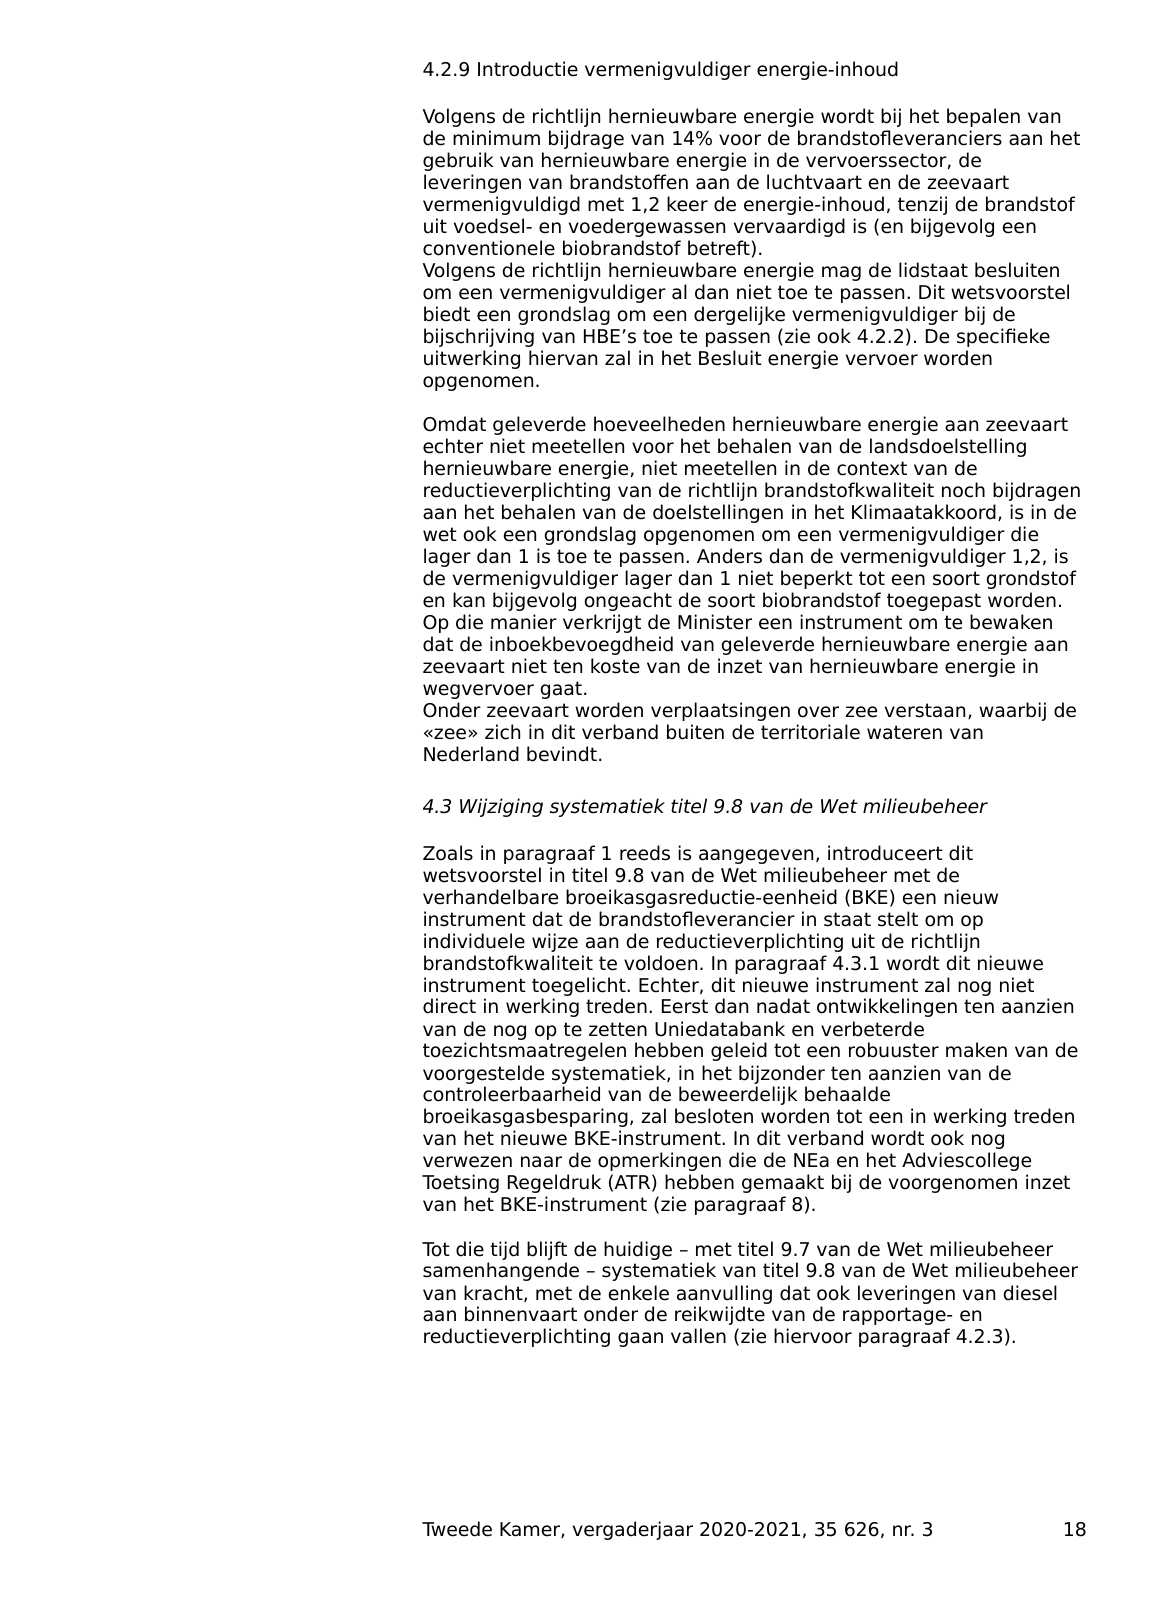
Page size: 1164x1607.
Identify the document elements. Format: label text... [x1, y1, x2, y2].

text Zoals in paragraaf 1 reeds is aangegeven, introduceert dit wetsvoorstel in titel 9.8 van de Wet milieubeheer met de verhandelbare broeikasgasreductie-eenheid (BKE) een nieuw instrument dat de brandstofleverancier in staat stelt om op individuele wijze aan de reductieverplichting uit de richtlijn brandstofkwaliteit te voldoen. In paragraaf 4.3.1 wordt dit nieuwe instrument toegelicht. Echter, dit nieuwe instrument zal nog niet direct in werking treden. Eerst dan nadat ontwikkelingen ten aanzien van de nog op te zetten Uniedatabank en verbeterde toezichtsmaatregelen hebben geleid tot een robuuster maken van de voorgestelde systematiek, in het bijzonder ten aanzien van de controleerbaarheid van de beweerdelijk behaalde broeikasgasbesparing, zal besloten worden tot een in werking treden van het nieuwe BKE-instrument. In dit verband wordt ook nog verwezen naar de opmerkingen die de NEa en het Adviescollege Toetsing Regeldruk (ATR) hebben gemaakt bij de voorgenomen inzet van het BKE-instrument (zie paragraaf 8). [422, 843, 1087, 1216]
text Onder zeevaart worden verplaatsingen over zee verstaan, waarbij de «zee» zich in dit verband buiten de territoriale wateren van Nederland bevindt. [422, 700, 1087, 766]
text Volgens de richtlijn hernieuwbare energie wordt bij het bepalen van de minimum bijdrage van 14% voor de brandstofleveranciers aan het gebruik van hernieuwbare energie in de vervoerssector, de leveringen van brandstoffen aan de luchtvaart en de zeevaart vermenigvuldigd met 1,2 keer de energie-inhoud, tenzij de brandstof uit voedsel- en voedergewassen vervaardigd is (en bijgevolg een conventionele biobrandstof betreft). [422, 106, 1087, 260]
text Volgens de richtlijn hernieuwbare energie mag de lidstaat besluiten om een vermenigvuldiger al dan niet toe te passen. Dit wetsvoorstel biedt een grondslag om een dergelijke vermenigvuldiger bij de bijschrijving van HBE’s toe te passen (zie ook 4.2.2). De specifieke uitwerking hiervan zal in het Besluit energie vervoer worden opgenomen. [422, 260, 1087, 392]
text Tot die tijd blijft de huidige – met titel 9.7 van de Wet milieubeheer samenhangende – systematiek van titel 9.8 van de Wet milieubeheer van kracht, met de enkele aanvulling dat ook leveringen van diesel aan binnenvaart onder de reikwijdte van de rapportage- en reductieverplichting gaan vallen (zie hiervoor paragraaf 4.2.3). [422, 1238, 1087, 1348]
subtitle 4.2.9 Introductie vermenigvuldiger energie-inhoud [422, 59, 1087, 81]
subtitle 4.3 Wijziging systematiek titel 9.8 van de Wet milieubeheer [422, 796, 1087, 818]
text Omdat geleverde hoeveelheden hernieuwbare energie aan zeevaart echter niet meetellen voor het behalen van de landsdoelstelling hernieuwbare energie, niet meetellen in de context van de reductieverplichting van de richtlijn brandstofkwaliteit noch bijdragen aan het behalen van de doelstellingen in het Klimaatakkoord, is in de wet ook een grondslag opgenomen om een vermenigvuldiger die lager dan 1 is toe te passen. Anders dan de vermenigvuldiger 1,2, is de vermenigvuldiger lager dan 1 niet beperkt tot een soort grondstof en kan bijgevolg ongeacht de soort biobrandstof toegepast worden. Op die manier verkrijgt de Minister een instrument om te bewaken dat de inboekbevoegdheid van geleverde hernieuwbare energie aan zeevaart niet ten koste van de inzet van hernieuwbare energie in wegvervoer gaat. [422, 414, 1087, 700]
